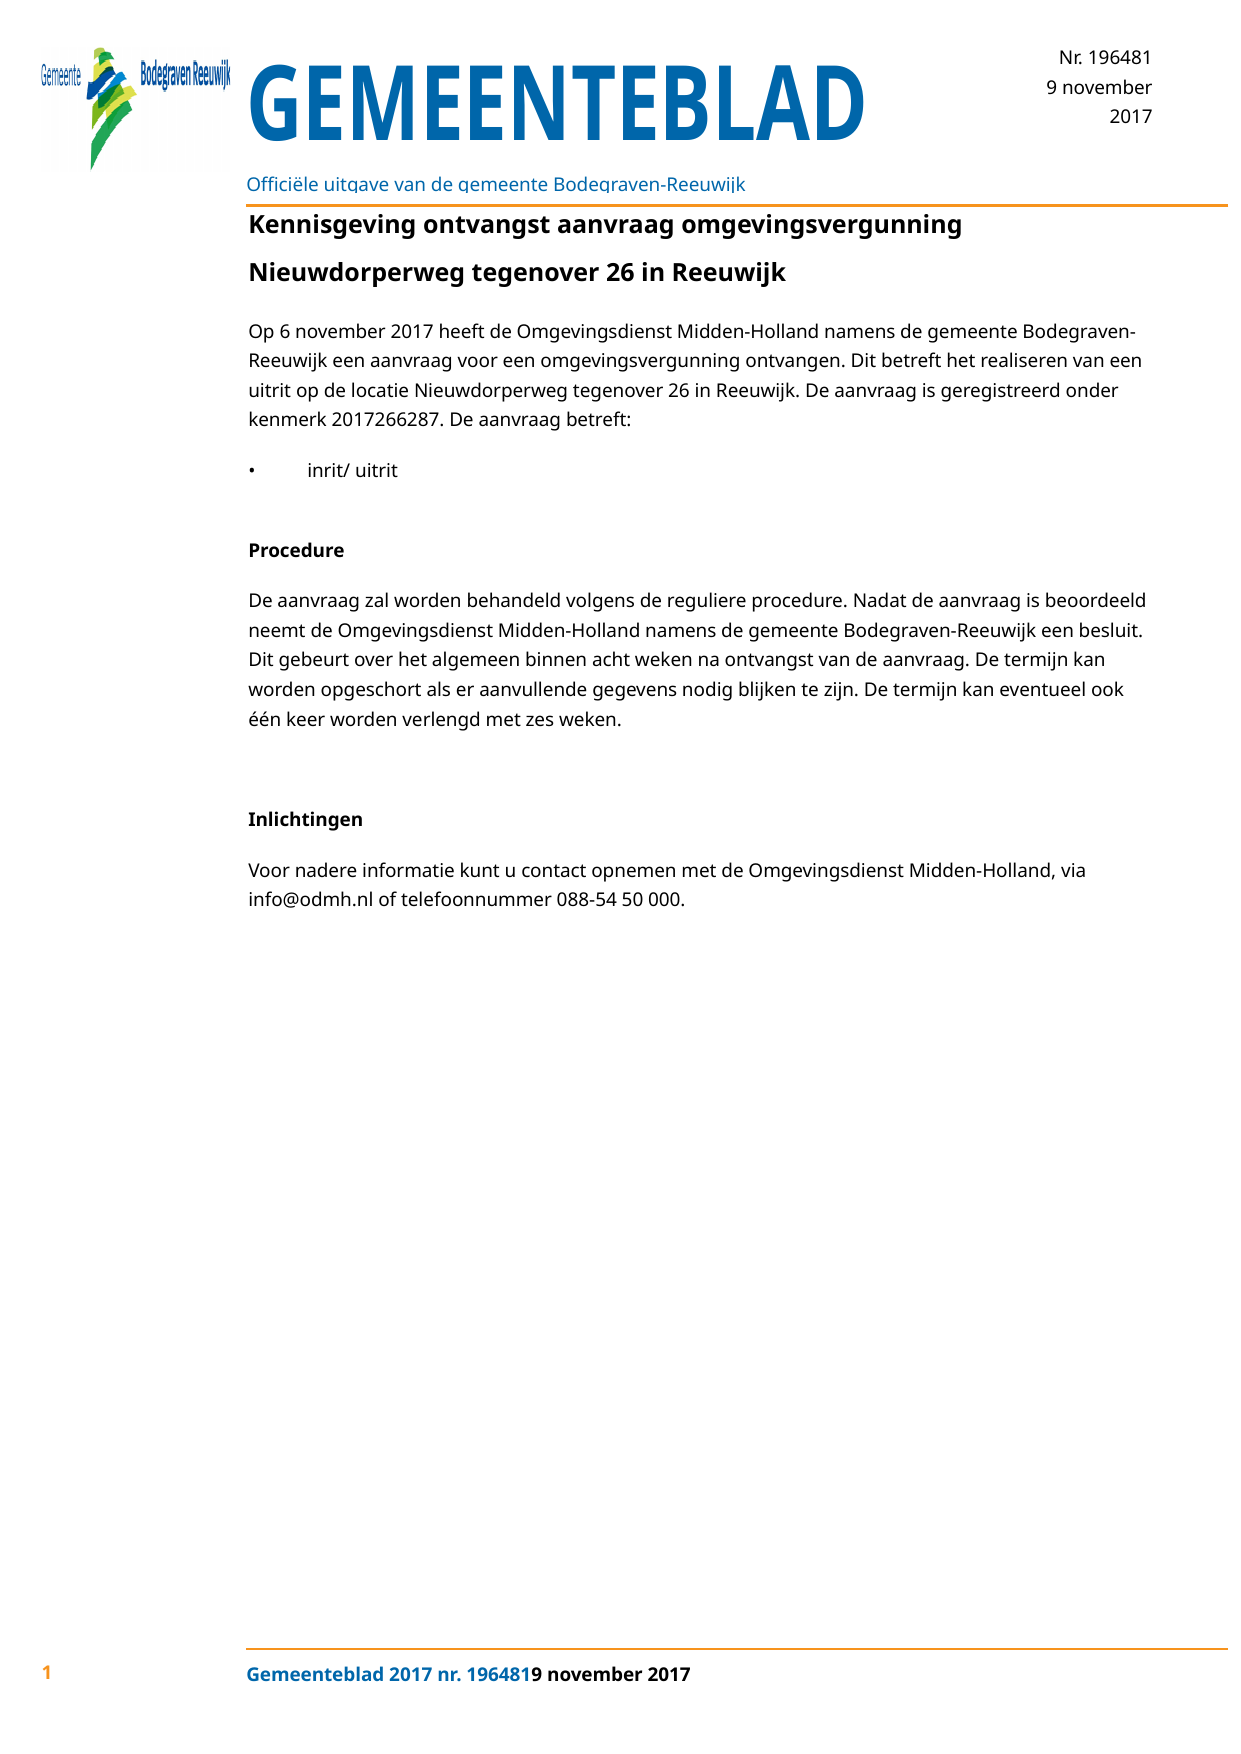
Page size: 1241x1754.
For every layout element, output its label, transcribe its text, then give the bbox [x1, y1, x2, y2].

list inrit/ uitrit [248, 457, 1152, 483]
text Kennisgeving ontvangst aanvraag omgevingsvergunning Nieuwdorperweg tegenover 26 in Reeuwijk [248, 207, 1152, 288]
text Procedure [248, 537, 1152, 563]
text De aanvraag zal worden behandeld volgens de reguliere procedure. Nadat de aanvraag is beoordeeld neemt de Omgevingsdienst Midden-Holland namens de gemeente Bodegraven-Reeuwijk een besluit. Dit gebeurt over het algemeen binnen acht weken na ontvangst van de aanvraag. De termijn kan worden opgeschort als er aanvullende gegevens nodig blijken te zijn. De termijn kan eventueel ook één keer worden verlengd met zes weken. [248, 587, 1152, 732]
picture [41, 47, 231, 172]
text Inlichtingen [248, 807, 1152, 832]
text Voor nadere informatie kunt u contact opnemen met de Omgevingsdienst Midden-Holland, via info@odmh.nl of telefoonnummer 088-54 50 000. [248, 857, 1152, 912]
text Op 6 november 2017 heeft de Omgevingsdienst Midden-Holland namens de gemeente Bodegraven-Reeuwijk een aanvraag voor een omgevingsvergunning ontvangen. Dit betreft het realiseren van een uitrit op de locatie Nieuwdorperweg tegenover 26 in Reeuwijk. De aanvraag is geregistreerd onder kenmerk 2017266287. De aanvraag betreft: [248, 318, 1152, 432]
